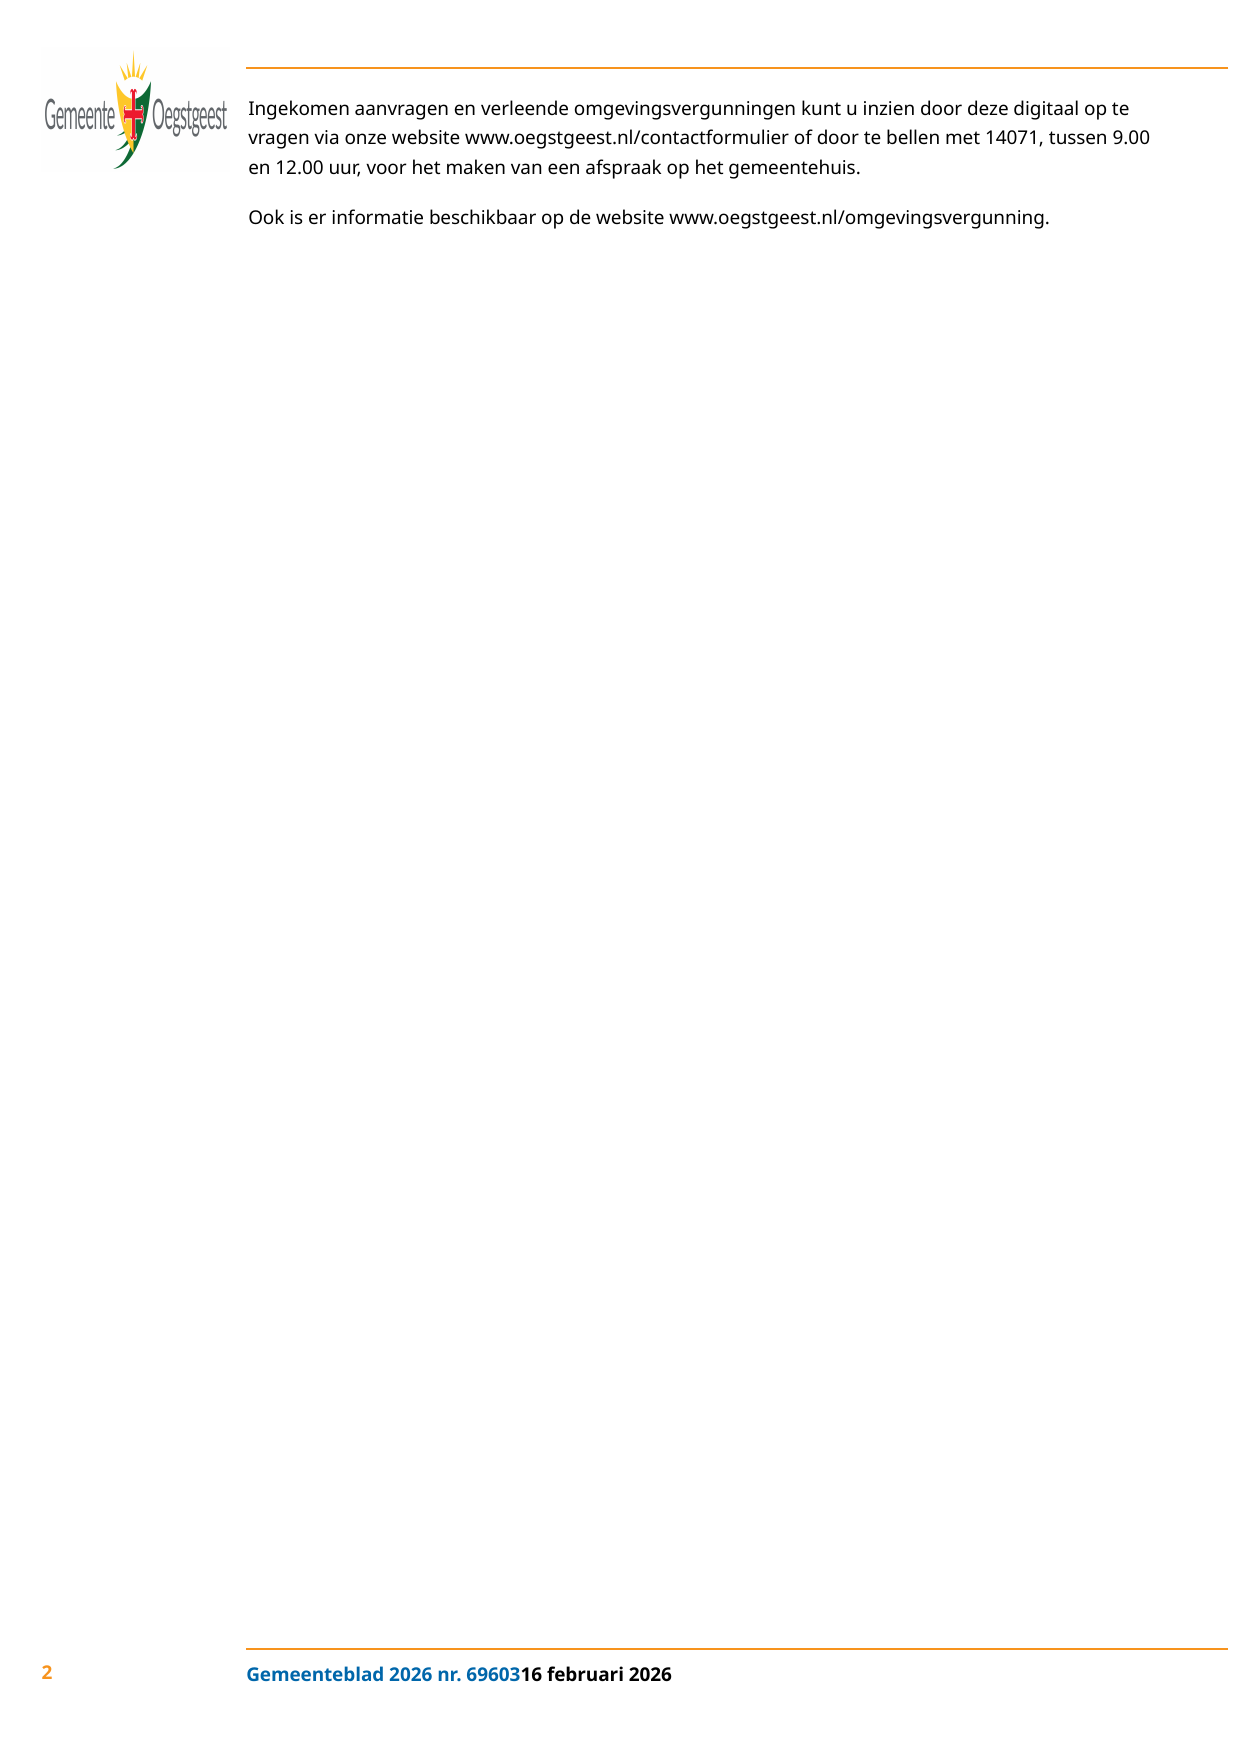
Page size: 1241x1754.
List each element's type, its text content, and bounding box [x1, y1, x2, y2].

text Ook is er informatie beschikbaar op de website www.oegstgeest.nl/omgevingsvergunning. [248, 204, 1152, 230]
picture [41, 47, 231, 172]
text Ingekomen aanvragen en verleende omgevingsvergunningen kunt u inzien door deze digitaal op te vragen via onze website www.oegstgeest.nl/contactformulier of door te bellen met 14071, tussen 9.00 en 12.00 uur, voor het maken van een afspraak op het gemeentehuis. [248, 95, 1152, 180]
